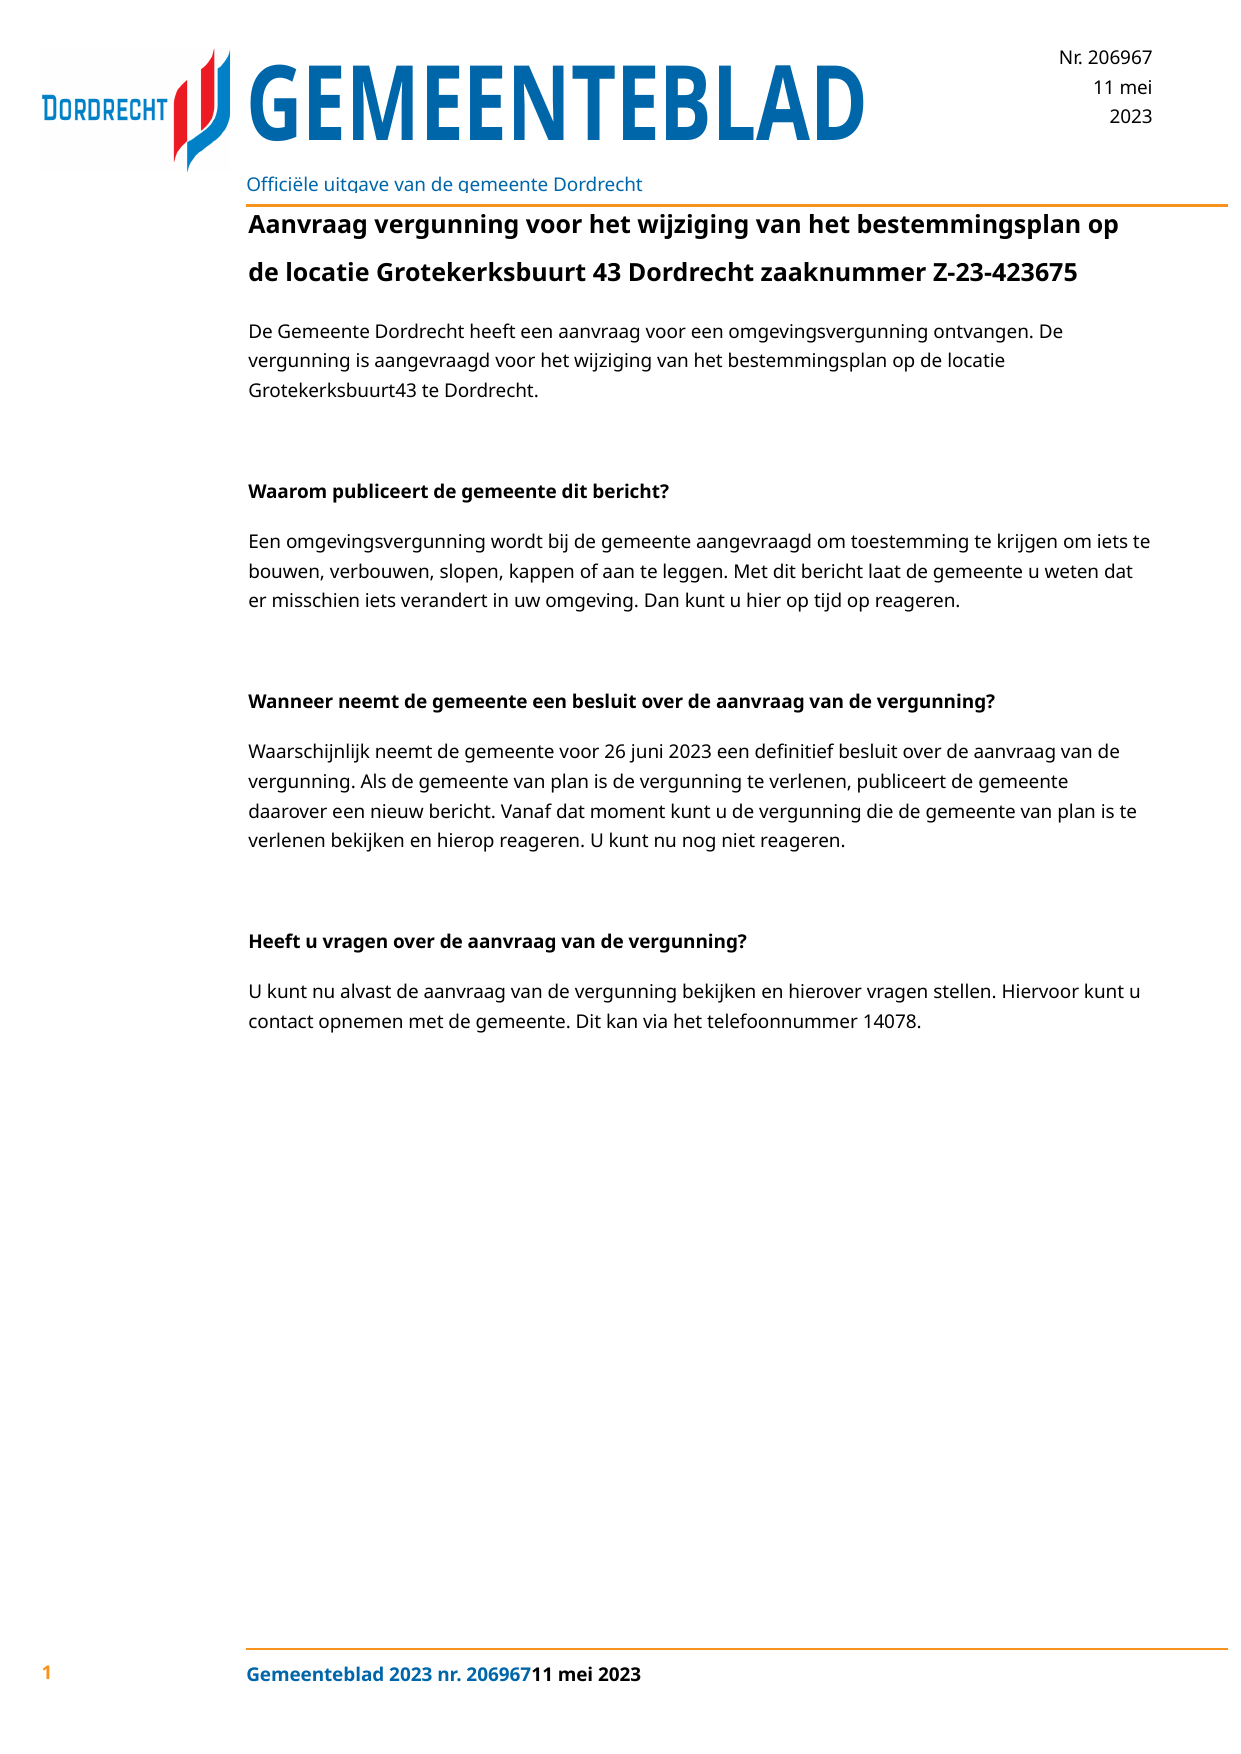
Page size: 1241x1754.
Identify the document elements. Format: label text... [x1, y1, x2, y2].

text Heeft u vragen over de aanvraag van de vergunning? [248, 928, 1152, 954]
text Wanneer neemt de gemeente een besluit over de aanvraag van de vergunning? [248, 688, 1152, 714]
text Waarom publiceert de gemeente dit bericht? [248, 478, 1152, 504]
text Een omgevingsvergunning wordt bij de gemeente aangevraagd om toestemming te krijgen om iets te bouwen, verbouwen, slopen, kappen of aan te leggen. Met dit bericht laat de gemeente u weten dat er misschien iets verandert in uw omgeving. Dan kunt u hier op tijd op reageren. [248, 528, 1152, 613]
text U kunt nu alvast de aanvraag van de vergunning bekijken en hierover vragen stellen. Hiervoor kunt u contact opnemen met de gemeente. Dit kan via het telefoonnummer 14078. [248, 979, 1152, 1034]
picture [41, 47, 231, 172]
text Waarschijnlijk neemt de gemeente voor 26 juni 2023 een definitief besluit over de aanvraag van de vergunning. Als de gemeente van plan is de vergunning te verlenen, publiceert de gemeente daarover een nieuw bericht. Vanaf dat moment kunt u de vergunning die de gemeente van plan is te verlenen bekijken en hierop reageren. U kunt nu nog niet reageren. [248, 739, 1152, 853]
text Aanvraag vergunning voor het wijziging van het bestemmingsplan op de locatie Grotekerksbuurt 43 Dordrecht zaaknummer Z-23-423675 [248, 207, 1152, 288]
text De Gemeente Dordrecht heeft een aanvraag voor een omgevingsvergunning ontvangen. De vergunning is aangevraagd voor het wijziging van het bestemmingsplan op de locatie Grotekerksbuurt43 te Dordrecht. [248, 318, 1152, 403]
